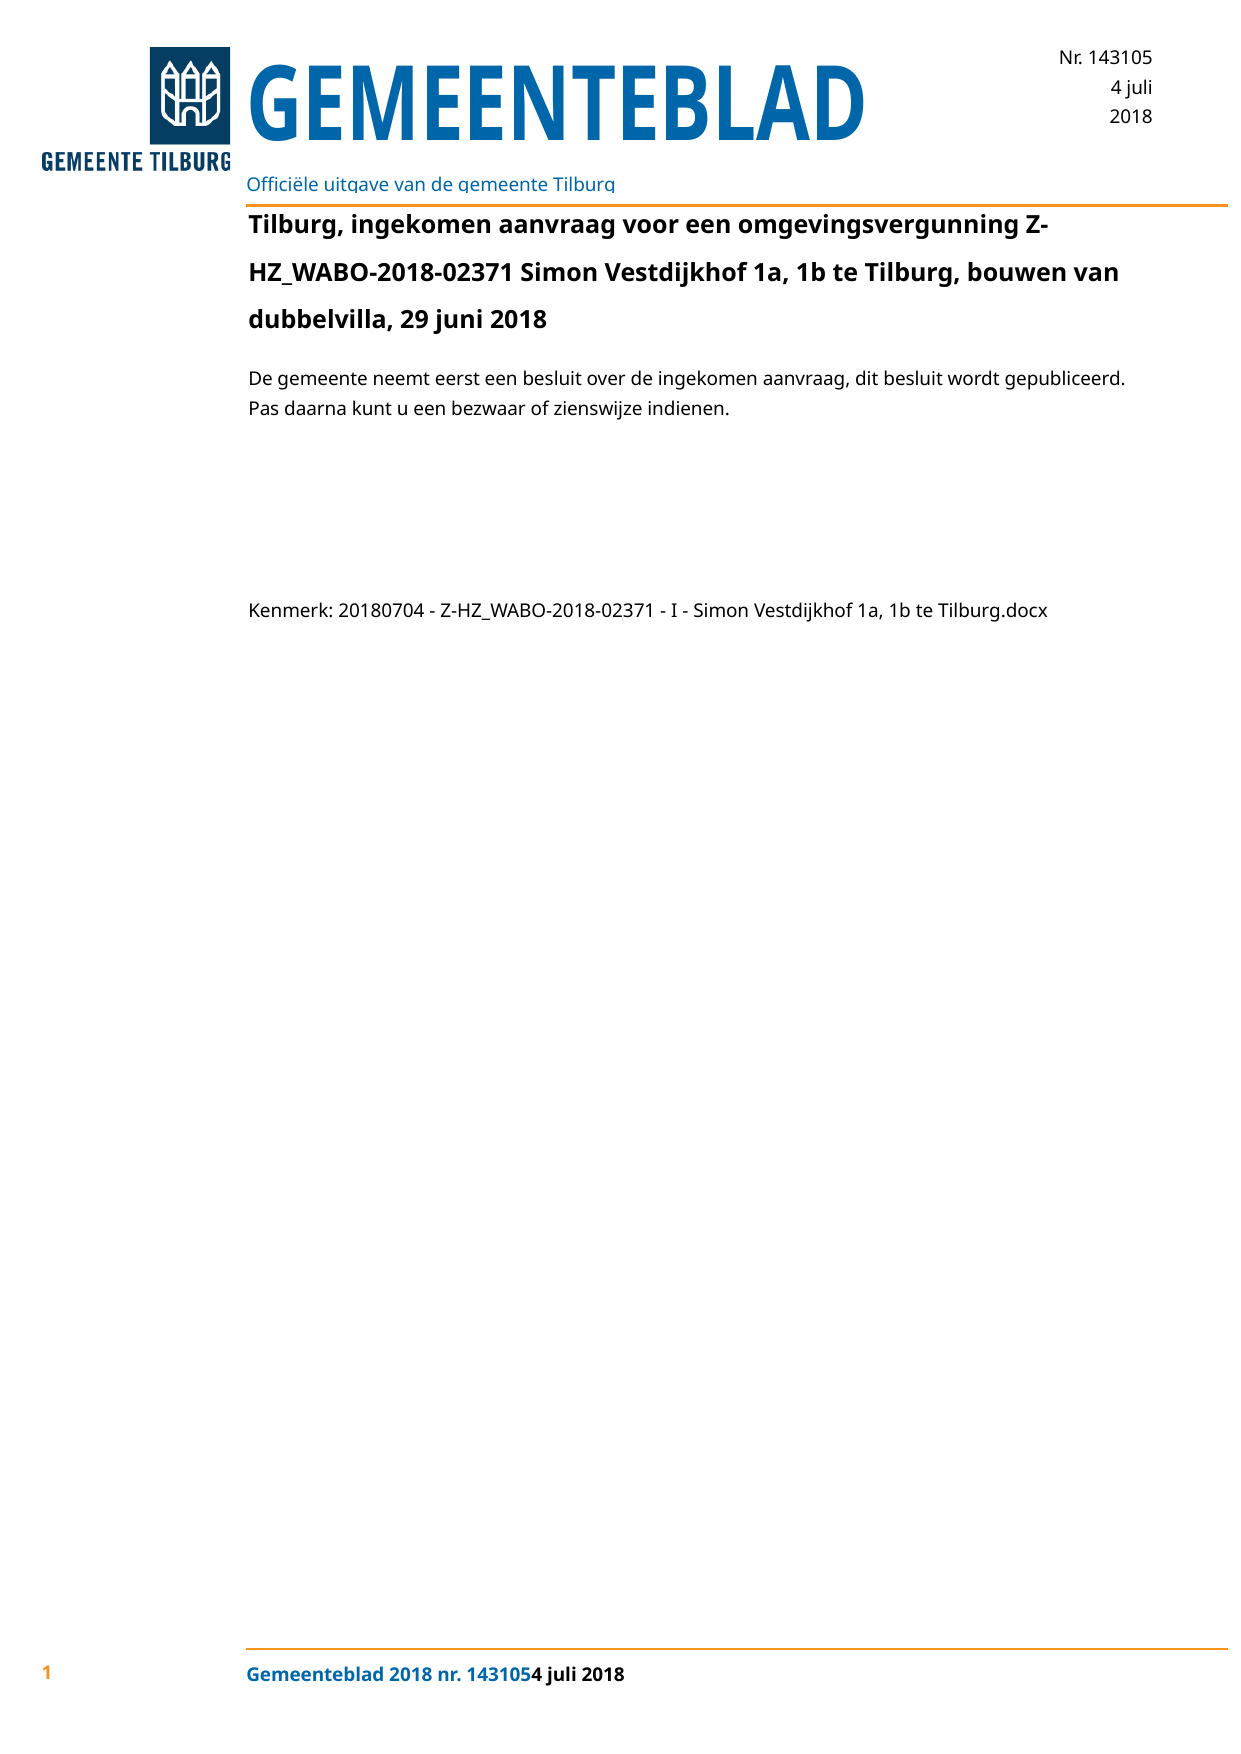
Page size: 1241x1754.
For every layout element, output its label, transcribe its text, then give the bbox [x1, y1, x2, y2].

picture [41, 47, 231, 172]
text De gemeente neemt eerst een besluit over de ingekomen aanvraag, dit besluit wordt gepubliceerd. Pas daarna kunt u een bezwaar of zienswijze indienen. [248, 366, 1152, 421]
text Tilburg, ingekomen aanvraag voor een omgevingsvergunning Z-HZ_WABO-2018-02371 Simon Vestdijkhof 1a, 1b te Tilburg, bouwen van dubbelvilla, 29 juni 2018 [248, 207, 1152, 336]
text Kenmerk: 20180704 - Z-HZ_WABO-2018-02371 - I - Simon Vestdijkhof 1a, 1b te Tilburg.docx [248, 597, 1152, 622]
